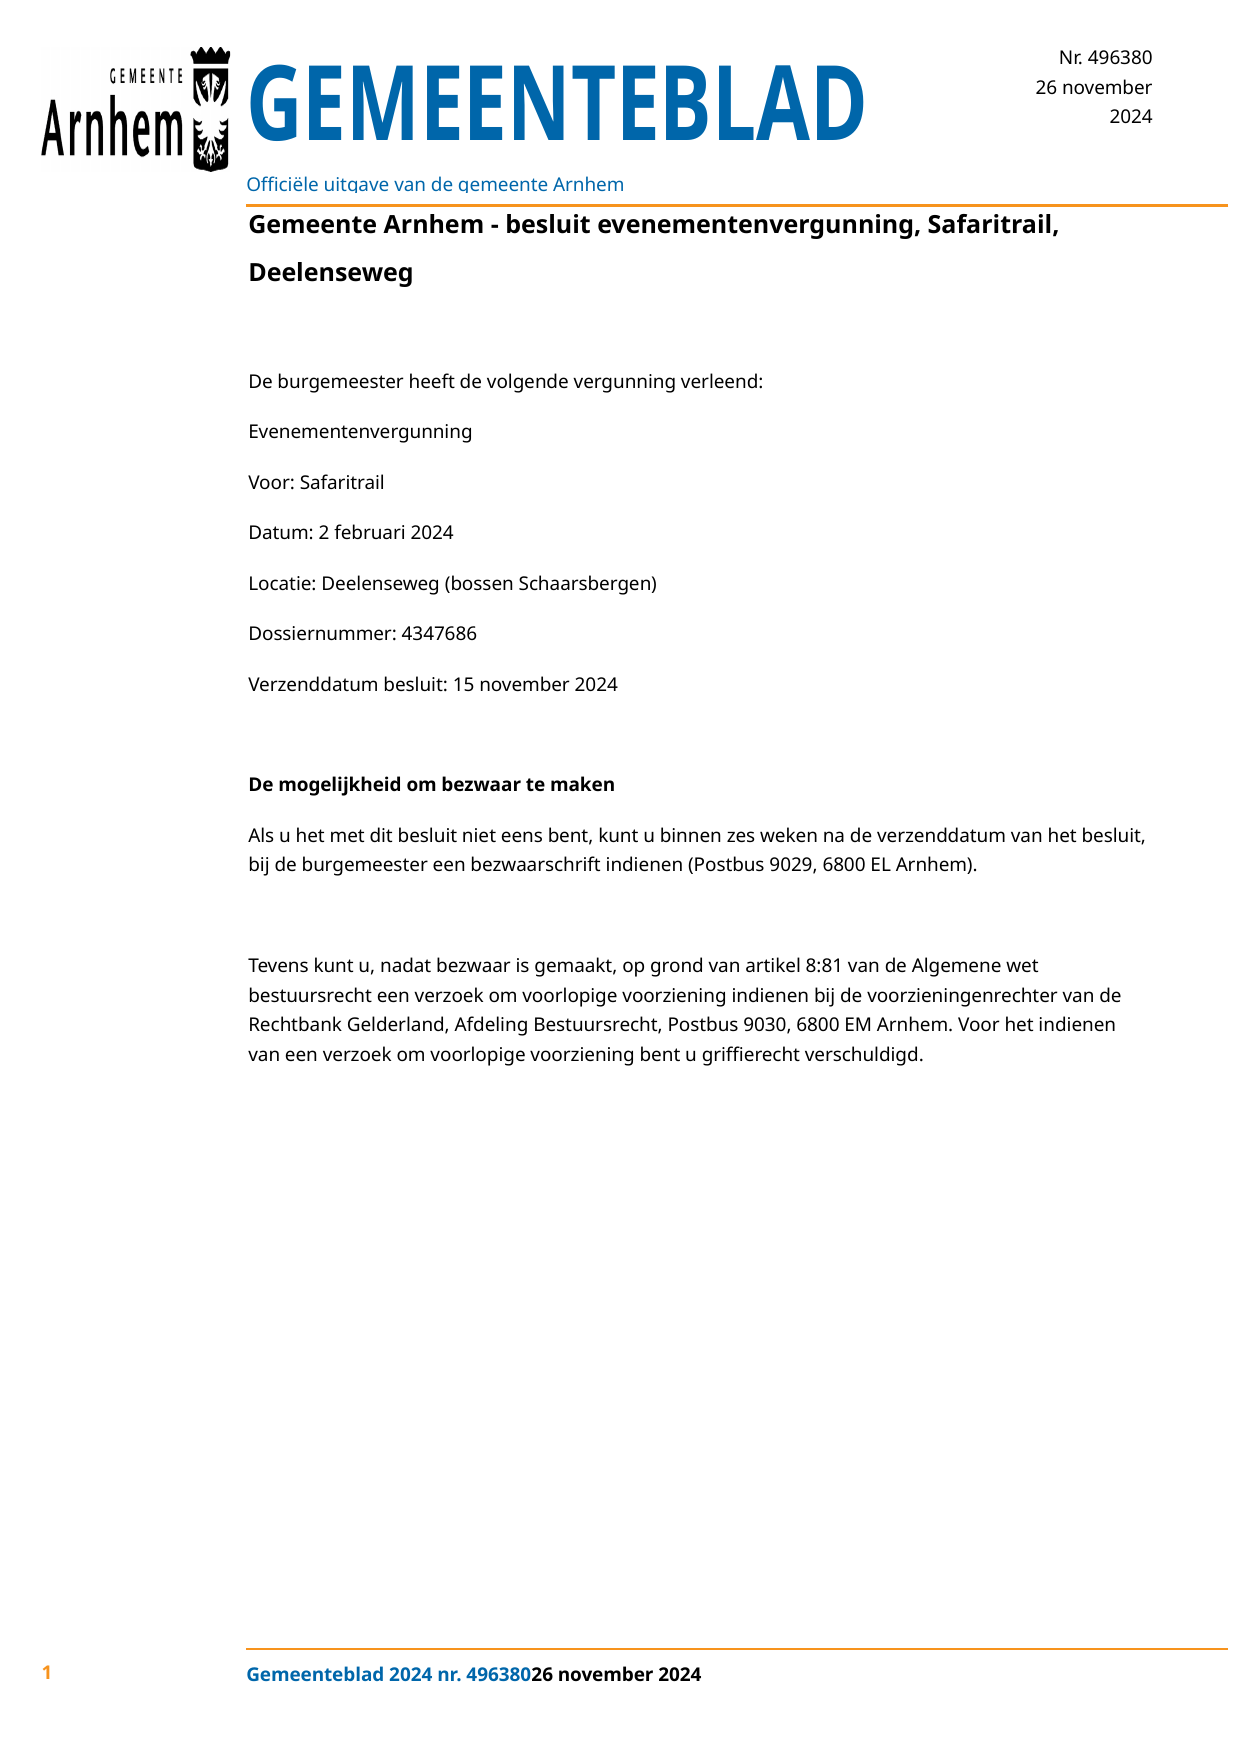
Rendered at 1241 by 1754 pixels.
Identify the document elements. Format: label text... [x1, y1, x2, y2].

text Verzenddatum besluit: 15 november 2024 [248, 671, 1152, 697]
text Datum: 2 februari 2024 [248, 519, 1152, 545]
text De burgemeester heeft de volgende vergunning verleend: [248, 368, 1152, 394]
text Gemeente Arnhem - besluit evenementenvergunning, Safaritrail, Deelenseweg [248, 207, 1152, 288]
text De mogelijkheid om bezwaar te maken [248, 772, 1152, 797]
text Voor: Safaritrail [248, 469, 1152, 495]
text Locatie: Deelenseweg (bossen Schaarsbergen) [248, 570, 1152, 596]
text Evenementenvergunning [248, 419, 1152, 444]
text Als u het met dit besluit niet eens bent, kunt u binnen zes weken na de verzenddatum van het besluit, bij de burgemeester een bezwaarschrift indienen (Postbus 9029, 6800 EL Arnhem). [248, 822, 1152, 877]
text Dossiernummer: 4347686 [248, 620, 1152, 646]
picture [41, 47, 231, 172]
text Tevens kunt u, nadat bezwaar is gemaakt, op grond van artikel 8:81 van de Algemene wet bestuursrecht een verzoek om voorlopige voorziening indienen bij de voorzieningenrechter van de Rechtbank Gelderland, Afdeling Bestuursrecht, Postbus 9030, 6800 EM Arnhem. Voor het indienen van een verzoek om voorlopige voorziening bent u griffierecht verschuldigd. [248, 952, 1152, 1067]
